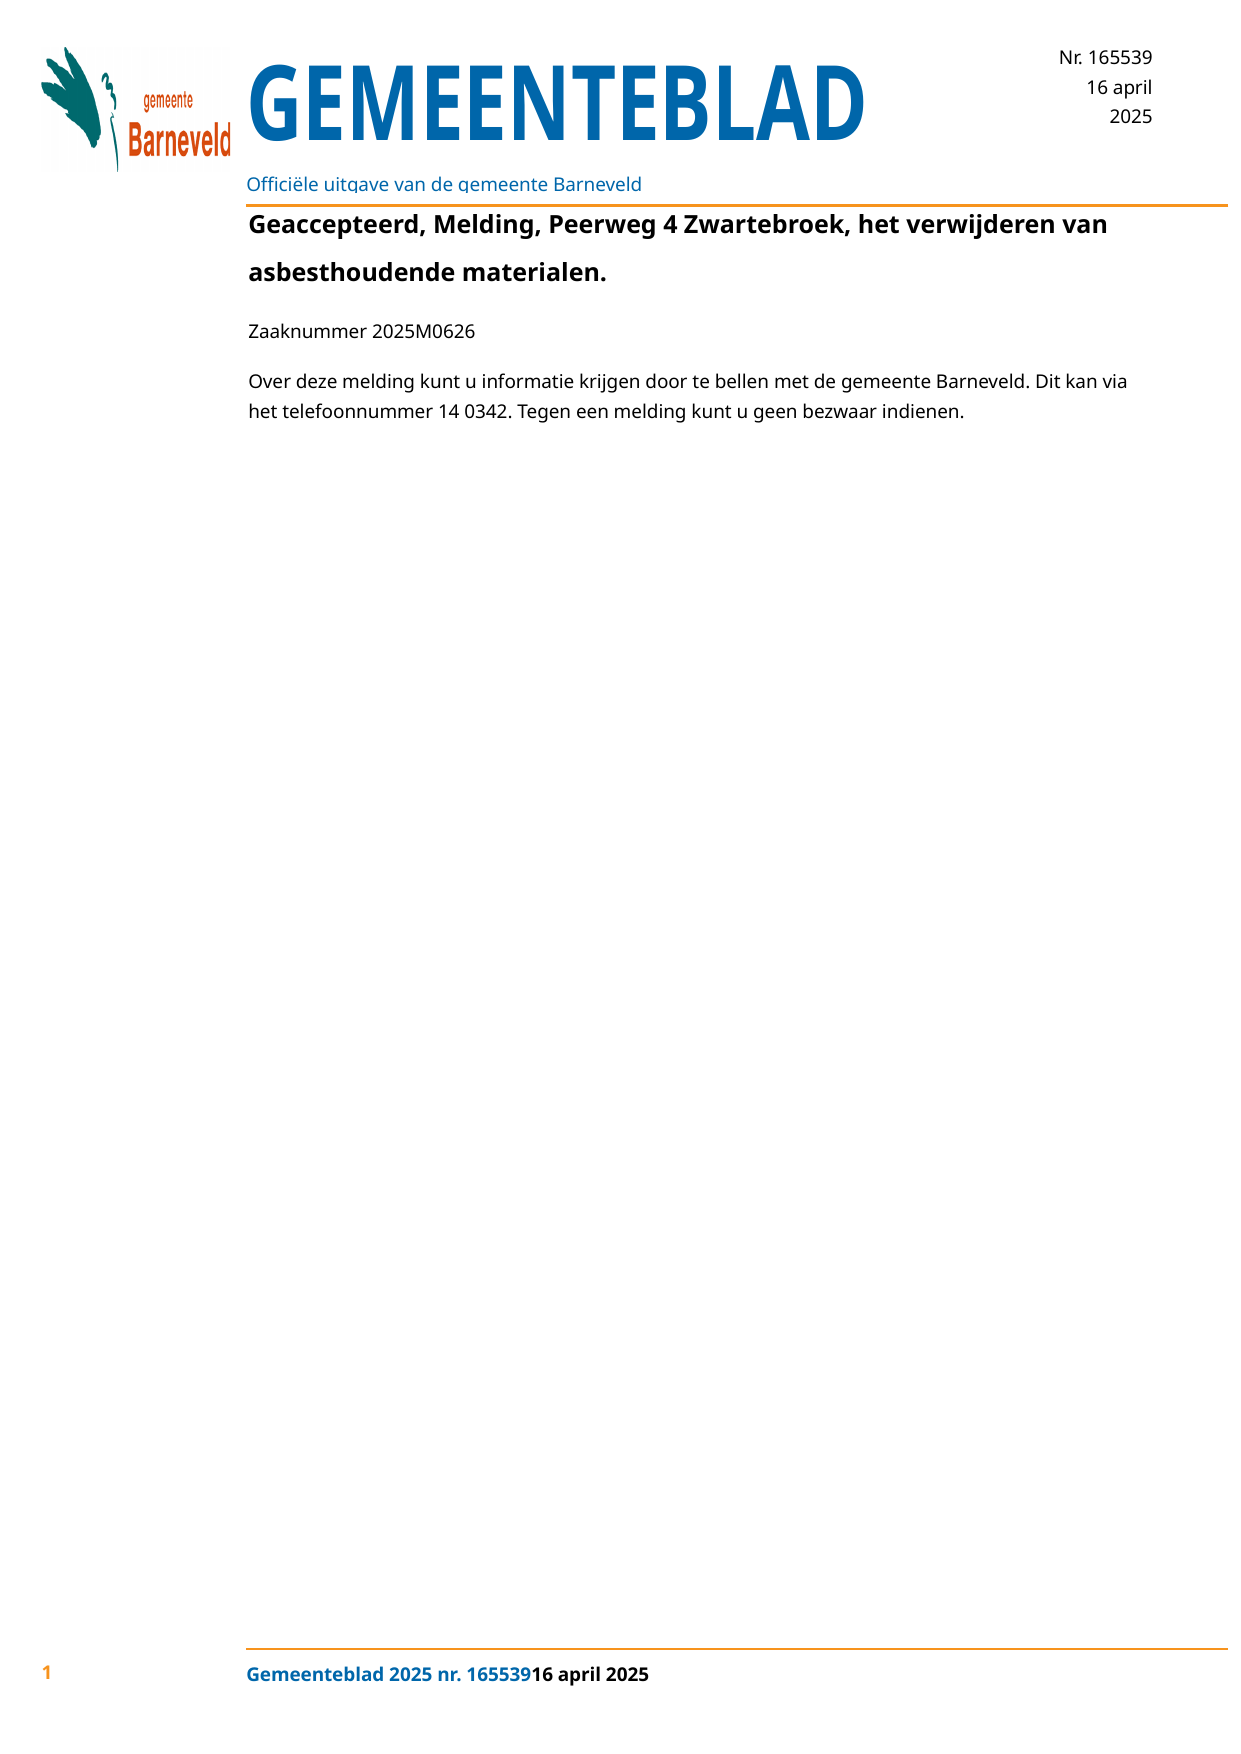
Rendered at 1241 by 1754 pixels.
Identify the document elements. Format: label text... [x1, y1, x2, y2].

text Geaccepteerd, Melding, Peerweg 4 Zwartebroek, het verwijderen van asbesthoudende materialen. [248, 207, 1152, 288]
picture [41, 47, 231, 172]
text Zaaknummer 2025M0626 [248, 318, 1152, 344]
text Over deze melding kunt u informatie krijgen door te bellen met de gemeente Barneveld. Dit kan via het telefoonnummer 14 0342. Tegen een melding kunt u geen bezwaar indienen. [248, 368, 1152, 424]
